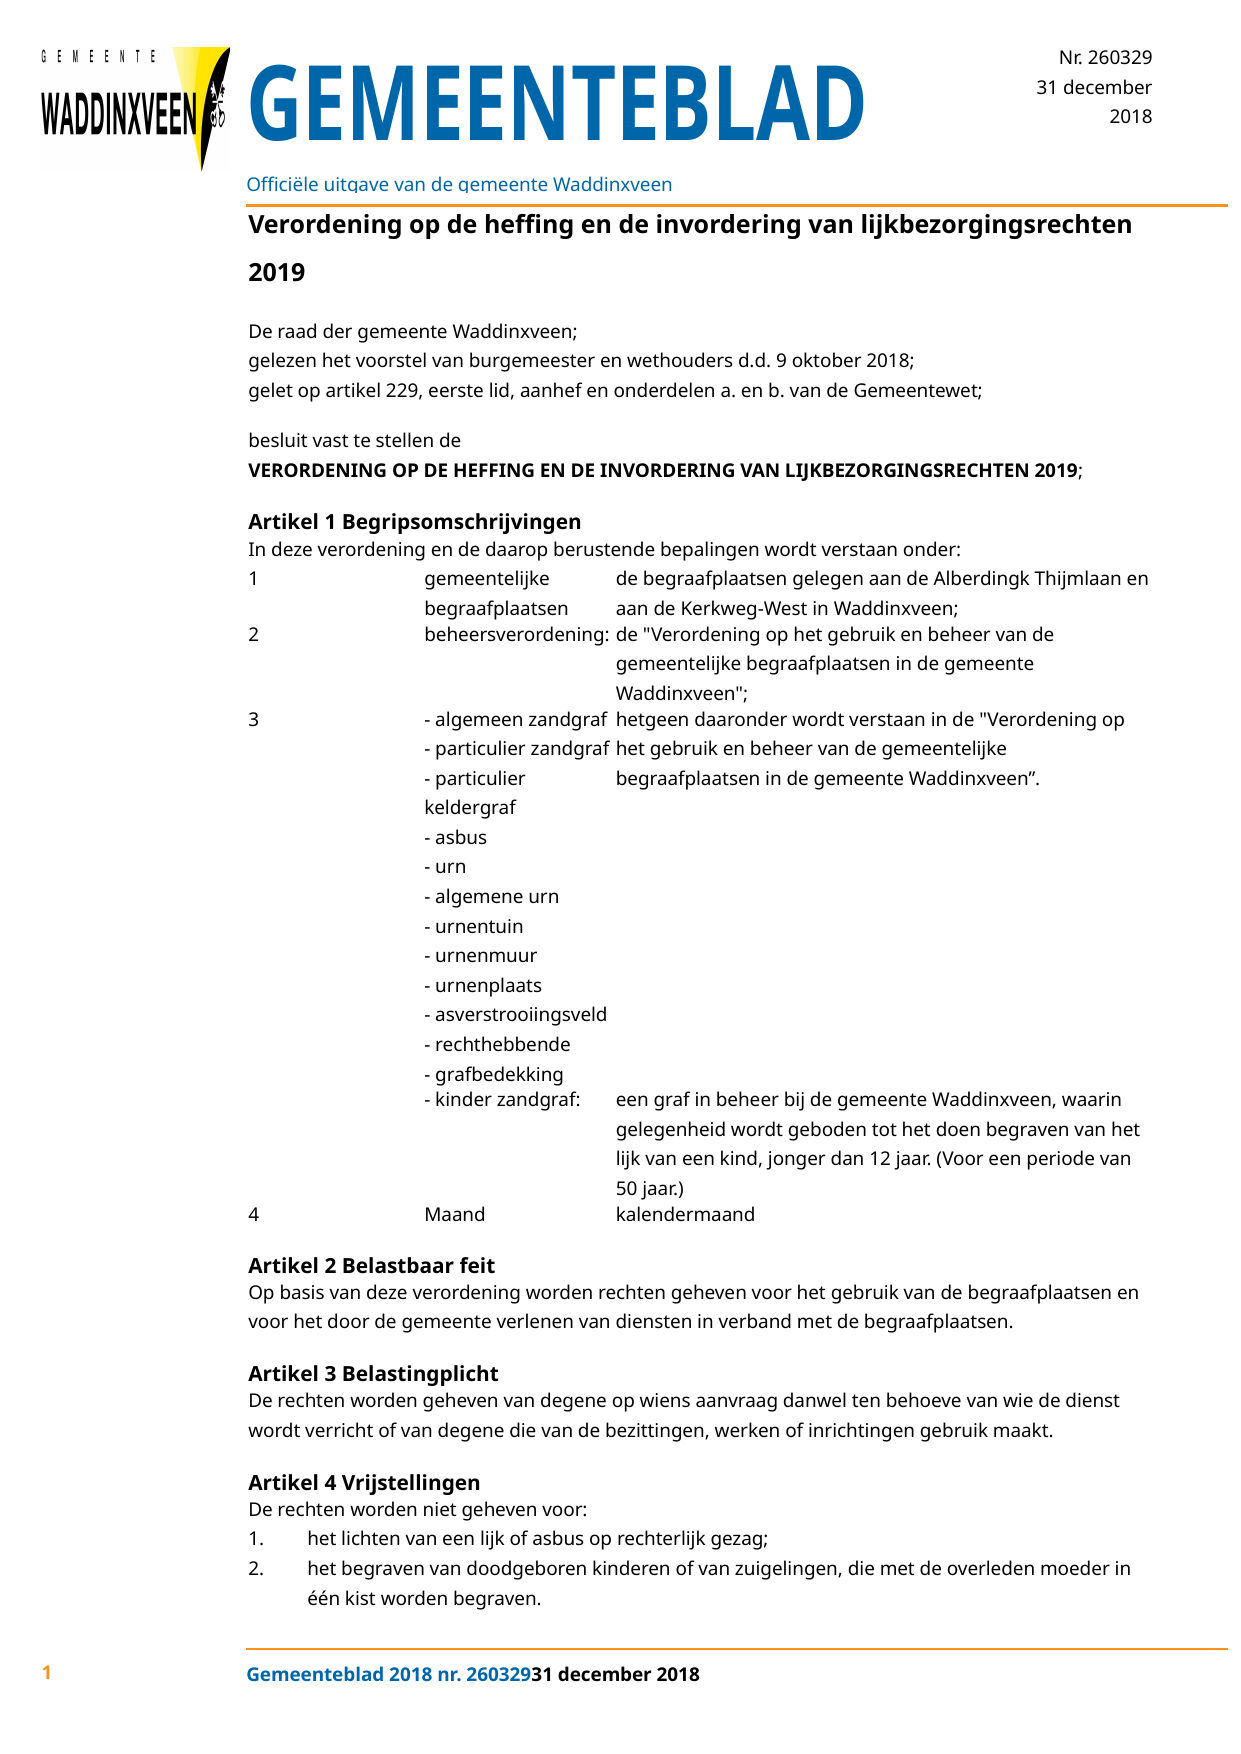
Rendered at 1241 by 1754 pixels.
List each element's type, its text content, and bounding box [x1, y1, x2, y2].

text Artikel 4 Vrijstellingen [248, 1468, 1152, 1496]
picture [41, 47, 231, 172]
text Artikel 2 Belastbaar feit [248, 1251, 1152, 1279]
text Artikel 1 Begripsomschrijvingen [248, 507, 1152, 536]
text De raad der gemeente Waddinxveen; [248, 318, 1152, 344]
table_cell een graf in beheer bij de gemeente Waddinxveen, waarin gelegenheid wordt geboden tot het doen begraven van het lijk van een kind, jonger dan 12 jaar. (Voor een periode van 50 jaar.) [616, 1086, 1152, 1201]
table_cell Maand [424, 1201, 616, 1227]
text Artikel 3 Belastingplicht [248, 1359, 1152, 1388]
table_cell hetgeen daaronder wordt verstaan in de "Verordening op het gebruik en beheer van de gemeentelijke begraafplaatsen in de gemeente Waddinxveen”. [616, 706, 1152, 1086]
text De rechten worden geheven van degene op wiens aanvraag danwel ten behoeve van wie de dienst wordt verricht of van degene die van de bezittingen, werken of inrichtingen gebruik maakt. [248, 1388, 1152, 1443]
table_cell 3 [248, 706, 424, 1086]
table_cell kalendermaand [616, 1201, 1152, 1227]
text In deze verordening en de daarop berustende bepalingen wordt verstaan onder: [248, 536, 1152, 562]
table_header 1 [248, 566, 424, 621]
text besluit vast te stellen de [248, 427, 1152, 453]
table_cell [248, 1086, 424, 1201]
text Verordening op de heffing en de invordering van lijkbezorgingsrechten 2019 [248, 207, 1152, 288]
text gelet op artikel 229, eerste lid, aanhef en onderdelen a. en b. van de Gemeentewet; [248, 377, 1152, 403]
list het begraven van doodgeboren kinderen of van zuigelingen, die met de overleden moeder in één kist worden begraven. [248, 1555, 1152, 1611]
table_cell de "Verordening op het gebruik en beheer van de gemeentelijke begraafplaatsen in de gemeente Waddinxveen"; [616, 621, 1152, 706]
table_cell 2 [248, 621, 424, 706]
text gelezen het voorstel van burgemeester en wethouders d.d. 9 oktober 2018; [248, 347, 1152, 373]
table_header gemeentelijke begraafplaatsen [424, 566, 616, 621]
table_cell - algemeen zandgraf - particulier zandgraf - particulier keldergraf - asbus - urn - algemene urn - urnentuin - urnenmuur - urnenplaats - asverstrooiingsveld - rechthebbende - grafbedekking [424, 706, 616, 1086]
list het lichten van een lijk of asbus op rechterlijk gezag; [248, 1526, 1152, 1551]
text Op basis van deze verordening worden rechten geheven voor het gebruik van de begraafplaatsen en voor het door de gemeente verlenen van diensten in verband met de begraafplaatsen. [248, 1279, 1152, 1334]
text VERORDENING OP DE HEFFING EN DE INVORDERING VAN LIJKBEZORGINGSRECHTEN 2019; [248, 457, 1152, 483]
table_cell 4 [248, 1201, 424, 1227]
table_header de begraafplaatsen gelegen aan de Alberdingk Thijmlaan en aan de Kerkweg-West in Waddinxveen; [616, 566, 1152, 621]
table_cell - kinder zandgraf: [424, 1086, 616, 1201]
table_cell beheersverordening: [424, 621, 616, 706]
text De rechten worden niet geheven voor: [248, 1496, 1152, 1522]
